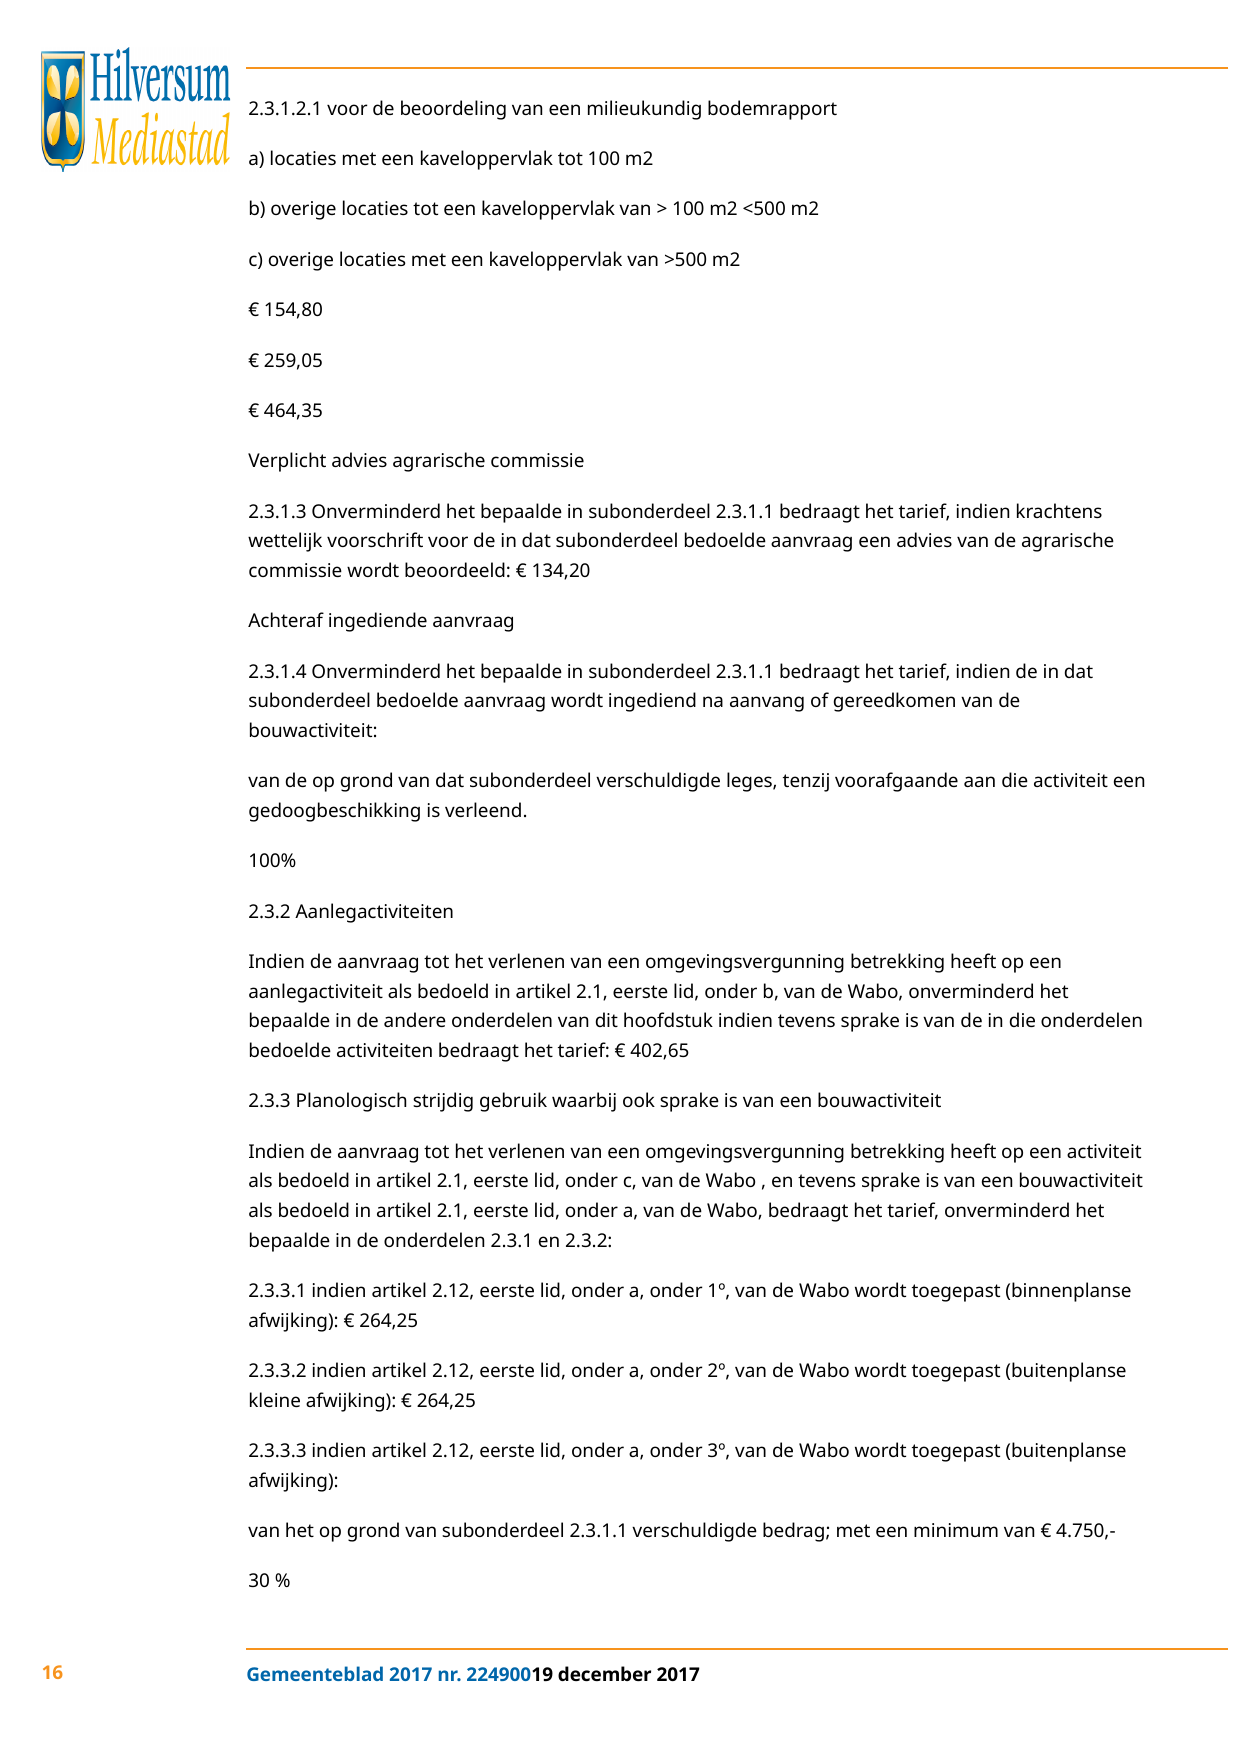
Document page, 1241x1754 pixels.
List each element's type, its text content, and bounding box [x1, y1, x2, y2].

text 2.3.1.3 Onverminderd het bepaalde in subonderdeel 2.3.1.1 bedraagt het tarief, indien krachtens wettelijk voorschrift voor de in dat subonderdeel bedoelde aanvraag een advies van de agrarische commissie wordt beoordeeld: € 134,20 [248, 498, 1152, 583]
text 2.3.1.4 Onverminderd het bepaalde in subonderdeel 2.3.1.1 bedraagt het tarief, indien de in dat subonderdeel bedoelde aanvraag wordt ingediend na aanvang of gereedkomen van de bouwactiviteit: [248, 658, 1152, 743]
text van de op grond van dat subonderdeel verschuldigde leges, tenzij voorafgaande aan die activiteit een gedoogbeschikking is verleend. [248, 768, 1152, 823]
text Verplicht advies agrarische commissie [248, 448, 1152, 473]
text Indien de aanvraag tot het verlenen van een omgevingsvergunning betrekking heeft op een aanlegactiviteit als bedoeld in artikel 2.1, eerste lid, onder b, van de Wabo, onverminderd het bepaalde in de andere onderdelen van dit hoofdstuk indien tevens sprake is van de in die onderdelen bedoelde activiteiten bedraagt het tarief: € 402,65 [248, 948, 1152, 1063]
text 2.3.3 Planologisch strijdig gebruik waarbij ook sprake is van een bouwactiviteit [248, 1088, 1152, 1113]
text 2.3.3.2 indien artikel 2.12, eerste lid, onder a, onder 2º, van de Wabo wordt toegepast (buitenplanse kleine afwijking): € 264,25 [248, 1357, 1152, 1413]
text 2.3.3.1 indien artikel 2.12, eerste lid, onder a, onder 1º, van de Wabo wordt toegepast (binnenplanse afwijking): € 264,25 [248, 1277, 1152, 1333]
text Indien de aanvraag tot het verlenen van een omgevingsvergunning betrekking heeft op een activiteit als bedoeld in artikel 2.1, eerste lid, onder c, van de Wabo , en tevens sprake is van een bouwactiviteit als bedoeld in artikel 2.1, eerste lid, onder a, van de Wabo, bedraagt het tarief, onverminderd het bepaalde in de onderdelen 2.3.1 en 2.3.2: [248, 1138, 1152, 1253]
text € 464,35 [248, 397, 1152, 423]
picture [41, 47, 231, 172]
text € 259,05 [248, 347, 1152, 373]
text van het op grond van subonderdeel 2.3.1.1 verschuldigde bedrag; met een minimum van € 4.750,- [248, 1517, 1152, 1543]
text c) overige locaties met een kaveloppervlak van >500 m2 [248, 246, 1152, 272]
text € 154,80 [248, 296, 1152, 322]
text a) locaties met een kaveloppervlak tot 100 m2 [248, 145, 1152, 171]
text 2.3.3.3 indien artikel 2.12, eerste lid, onder a, onder 3º, van de Wabo wordt toegepast (buitenplanse afwijking): [248, 1437, 1152, 1493]
text b) overige locaties tot een kaveloppervlak van > 100 m2 <500 m2 [248, 196, 1152, 221]
text 100% [248, 848, 1152, 873]
text Achteraf ingediende aanvraag [248, 608, 1152, 633]
text 2.3.1.2.1 voor de beoordeling van een milieukundig bodemrapport [248, 95, 1152, 121]
text 2.3.2 Aanlegactiviteiten [248, 898, 1152, 924]
text 30 % [248, 1568, 1152, 1593]
